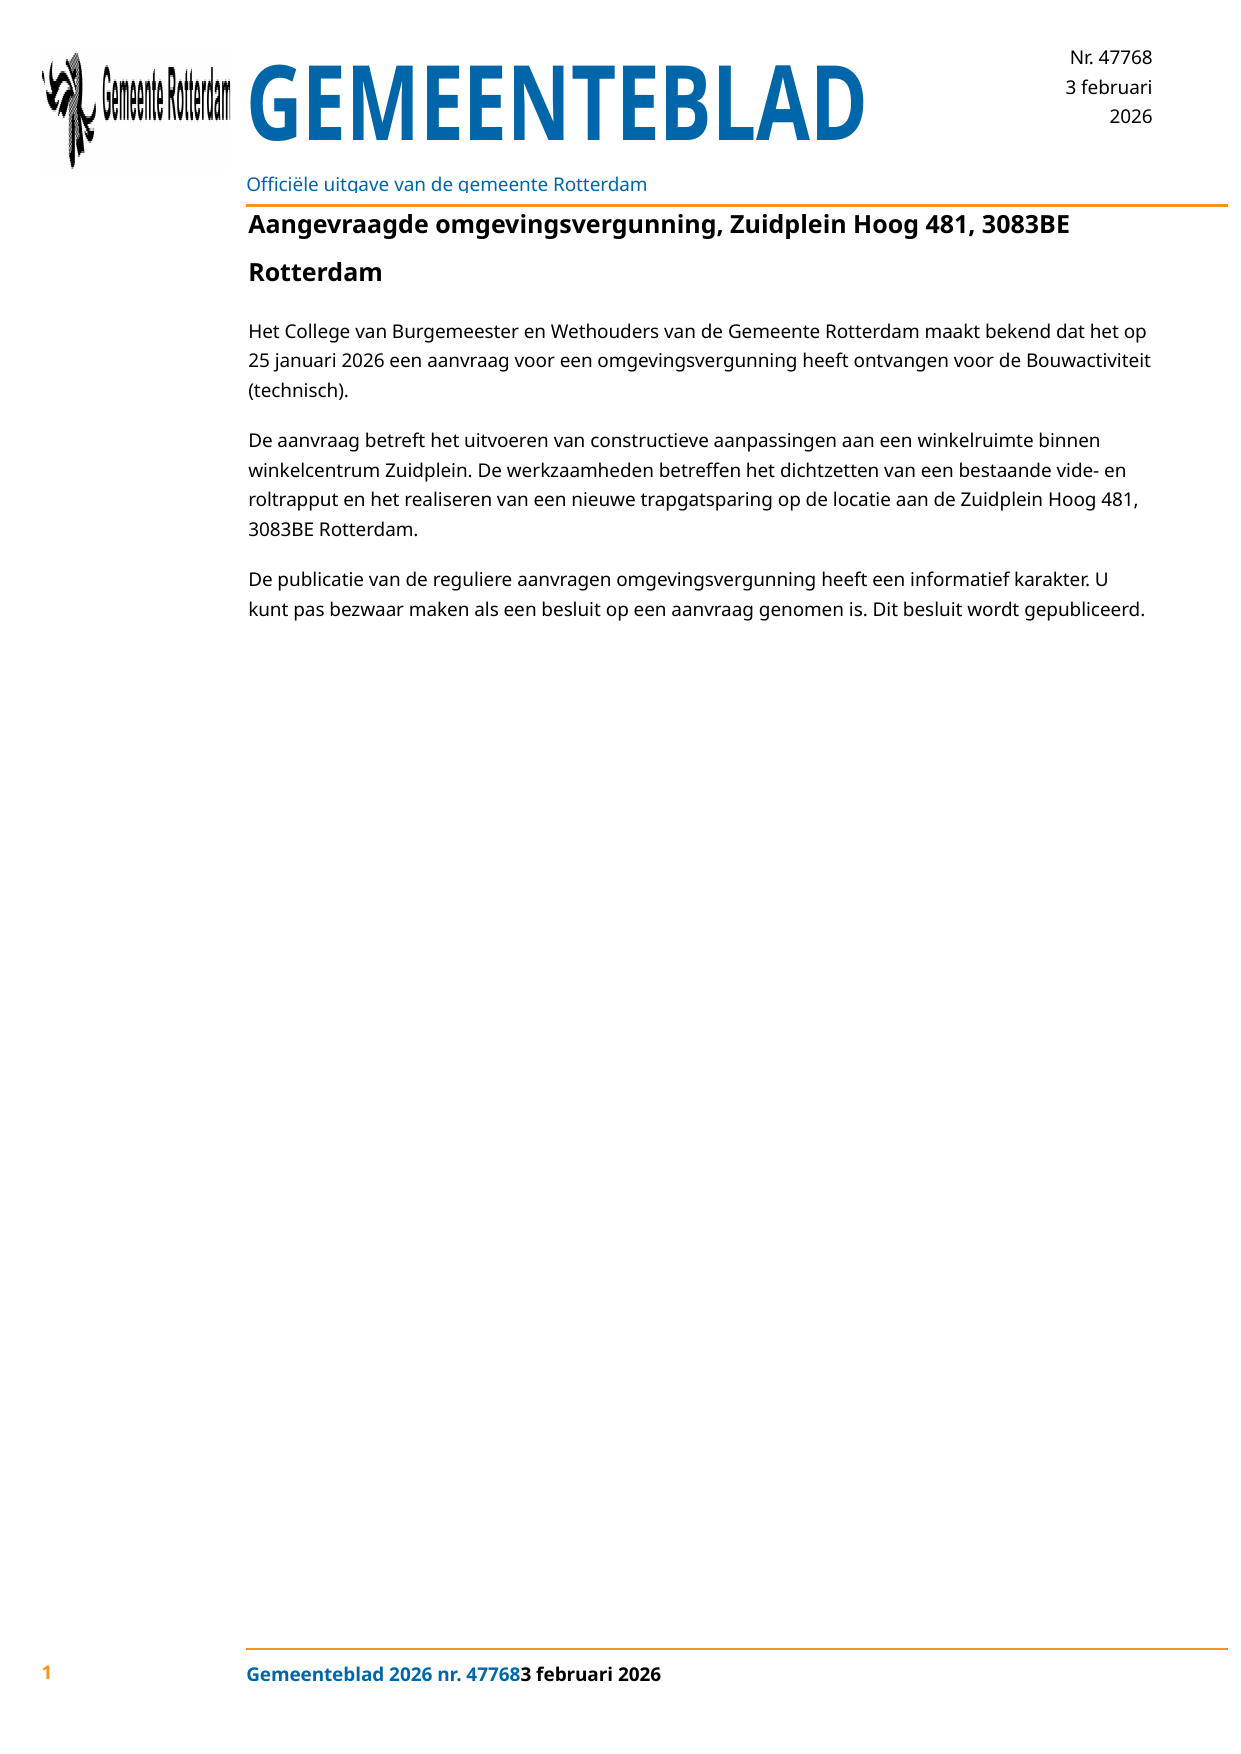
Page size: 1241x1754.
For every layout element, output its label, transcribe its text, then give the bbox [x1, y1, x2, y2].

text De aanvraag betreft het uitvoeren van constructieve aanpassingen aan een winkelruimte binnen winkelcentrum Zuidplein. De werkzaamheden betreffen het dichtzetten van een bestaande vide- en roltrapput en het realiseren van een nieuwe trapgatsparing op de locatie aan de Zuidplein Hoog 481, 3083BE Rotterdam. [248, 427, 1152, 542]
text Aangevraagde omgevingsvergunning, Zuidplein Hoog 481, 3083BE Rotterdam [248, 207, 1152, 288]
picture [41, 47, 231, 172]
text Het College van Burgemeester en Wethouders van de Gemeente Rotterdam maakt bekend dat het op 25 januari 2026 een aanvraag voor een omgevingsvergunning heeft ontvangen voor de Bouwactiviteit (technisch). [248, 318, 1152, 403]
text De publicatie van de reguliere aanvragen omgevingsvergunning heeft een informatief karakter. U kunt pas bezwaar maken als een besluit op een aanvraag genomen is. Dit besluit wordt gepubliceerd. [248, 567, 1152, 622]
